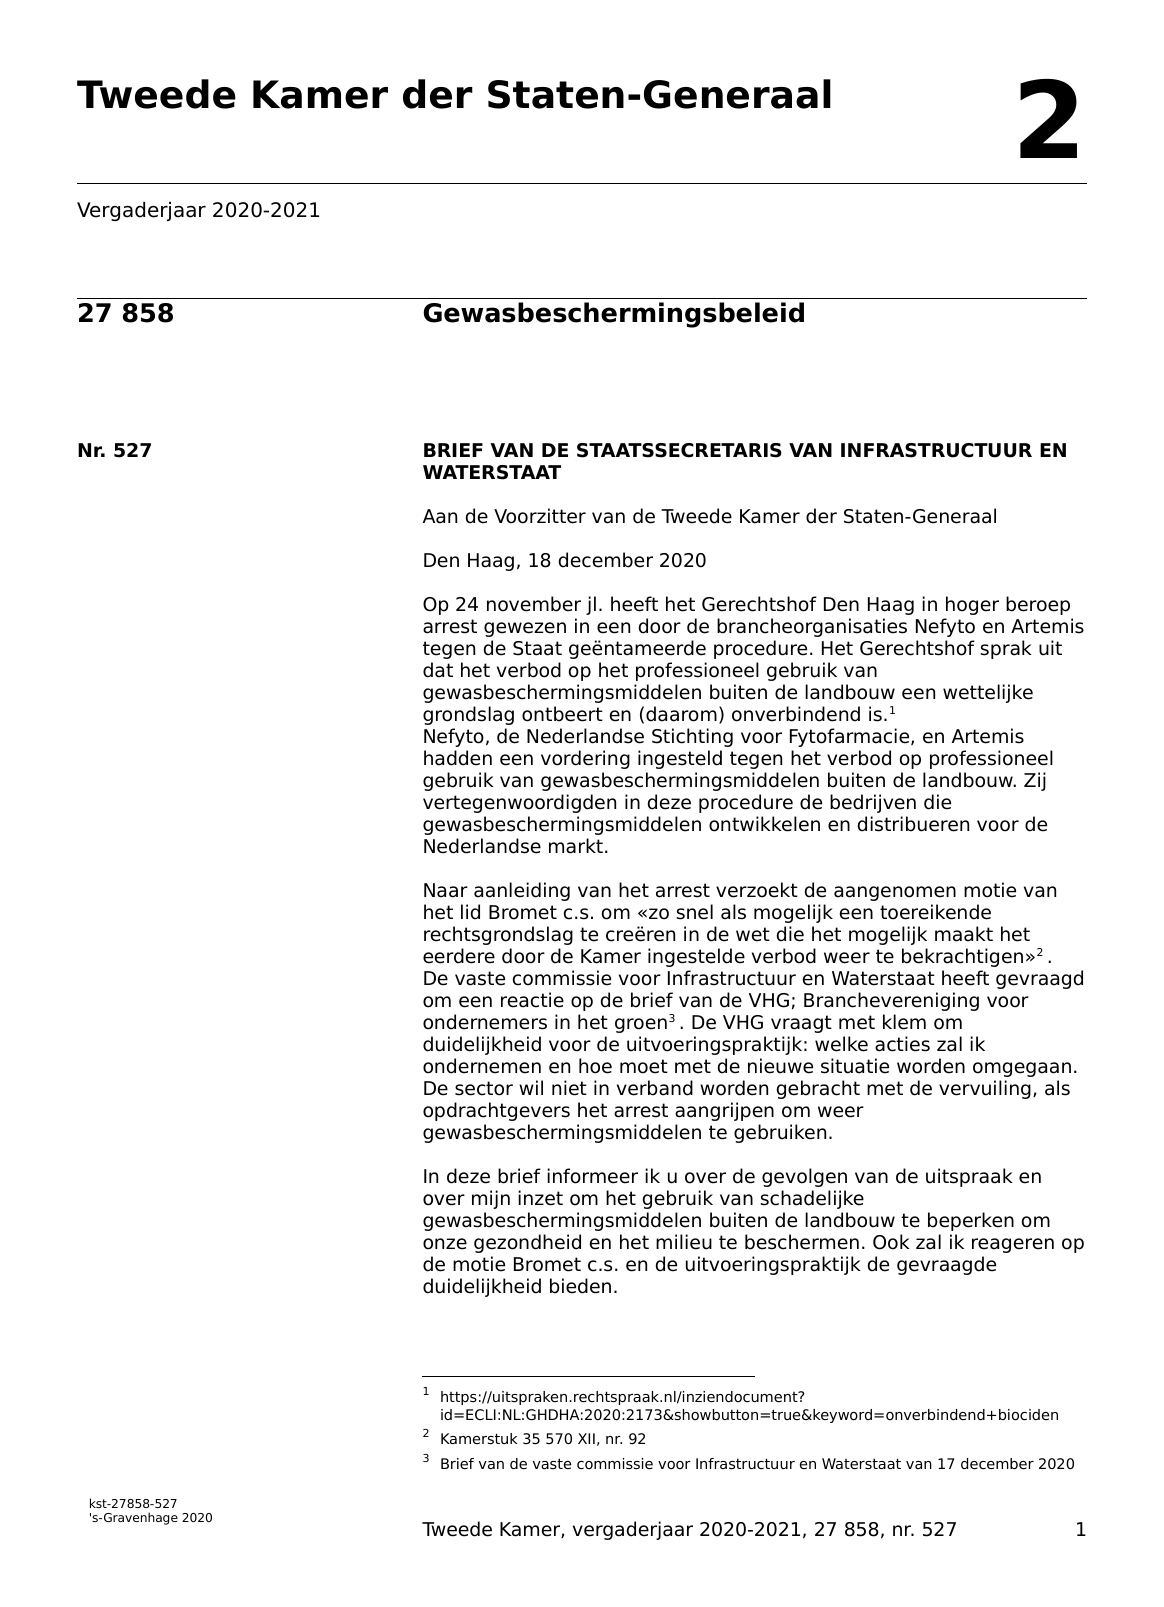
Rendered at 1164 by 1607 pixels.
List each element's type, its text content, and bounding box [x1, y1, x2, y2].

text kst-27858-527 [88, 1497, 323, 1511]
text Naar aanleiding van het arrest verzoekt de aangenomen motie van het lid Bromet c.s. om «zo snel als mogelijk een toereikende rechtsgrondslag te creëren in de wet die het mogelijk maakt het eerdere door de Kamer ingestelde verbod weer te bekrachtigen». [422, 880, 1087, 968]
table_header 2 [886, 59, 1087, 183]
subtitle Nr. 527 BRIEF VAN DE STAATSSECRETARIS VAN INFRASTRUCTUUR EN WATERSTAAT [77, 440, 1087, 484]
text Den Haag, 18 december 2020 [422, 550, 1087, 572]
text De vaste commissie voor Infrastructuur en Waterstaat heeft gevraagd om een reactie op de brief van de VHG; Branchevereniging voor ondernemers in het groen. De VHG vraagt met klem om duidelijkheid voor de uitvoeringspraktijk: welke acties zal ik ondernemen en hoe moet met de nieuwe situatie worden omgegaan. De sector wil niet in verband worden gebracht met de vervuiling, als opdrachtgevers het arrest aangrijpen om weer gewasbeschermingsmiddelen te gebruiken. [422, 968, 1087, 1144]
table_cell Vergaderjaar 2020-2021 [77, 184, 1087, 298]
text Op 24 november jl. heeft het Gerechtshof Den Haag in hoger beroep arrest gewezen in een door de brancheorganisaties Nefyto en Artemis tegen de Staat geëntameerde procedure. Het Gerechtshof sprak uit dat het verbod op het professioneel gebruik van gewasbeschermingsmiddelen buiten de landbouw een wettelijke grondslag ontbeert en (daarom) onverbindend is. [422, 594, 1087, 726]
text 's-Gravenhage 2020 [88, 1511, 323, 1525]
text Kamerstuk 35 570 XII, nr. 92 [422, 1427, 1087, 1449]
text Brief van de vaste commissie voor Infrastructuur en Waterstaat van 17 december 2020 [422, 1452, 1087, 1474]
subtitle 27 858 Gewasbeschermingsbeleid [77, 299, 1087, 329]
table_header Tweede Kamer der Staten-Generaal [77, 59, 886, 183]
text Aan de Voorzitter van de Tweede Kamer der Staten-Generaal [422, 506, 1087, 528]
text In deze brief informeer ik u over de gevolgen van de uitspraak en over mijn inzet om het gebruik van schadelijke gewasbeschermingsmiddelen buiten de landbouw te beperken om onze gezondheid en het milieu te beschermen. Ook zal ik reageren op de motie Bromet c.s. en de uitvoeringspraktijk de gevraagde duidelijkheid bieden. [422, 1166, 1087, 1298]
text Nefyto, de Nederlandse Stichting voor Fytofarmacie, en Artemis hadden een vordering ingesteld tegen het verbod op professioneel gebruik van gewasbeschermingsmiddelen buiten de landbouw. Zij vertegenwoordigden in deze procedure de bedrijven die gewasbeschermingsmiddelen ontwikkelen en distribueren voor de Nederlandse markt. [422, 726, 1087, 858]
text https://uitspraken.rechtspraak.nl/inziendocument?id=ECLI:NL:GHDHA:2020:2173&showbutton=true&keyword=onverbindend+biociden [422, 1385, 1087, 1424]
